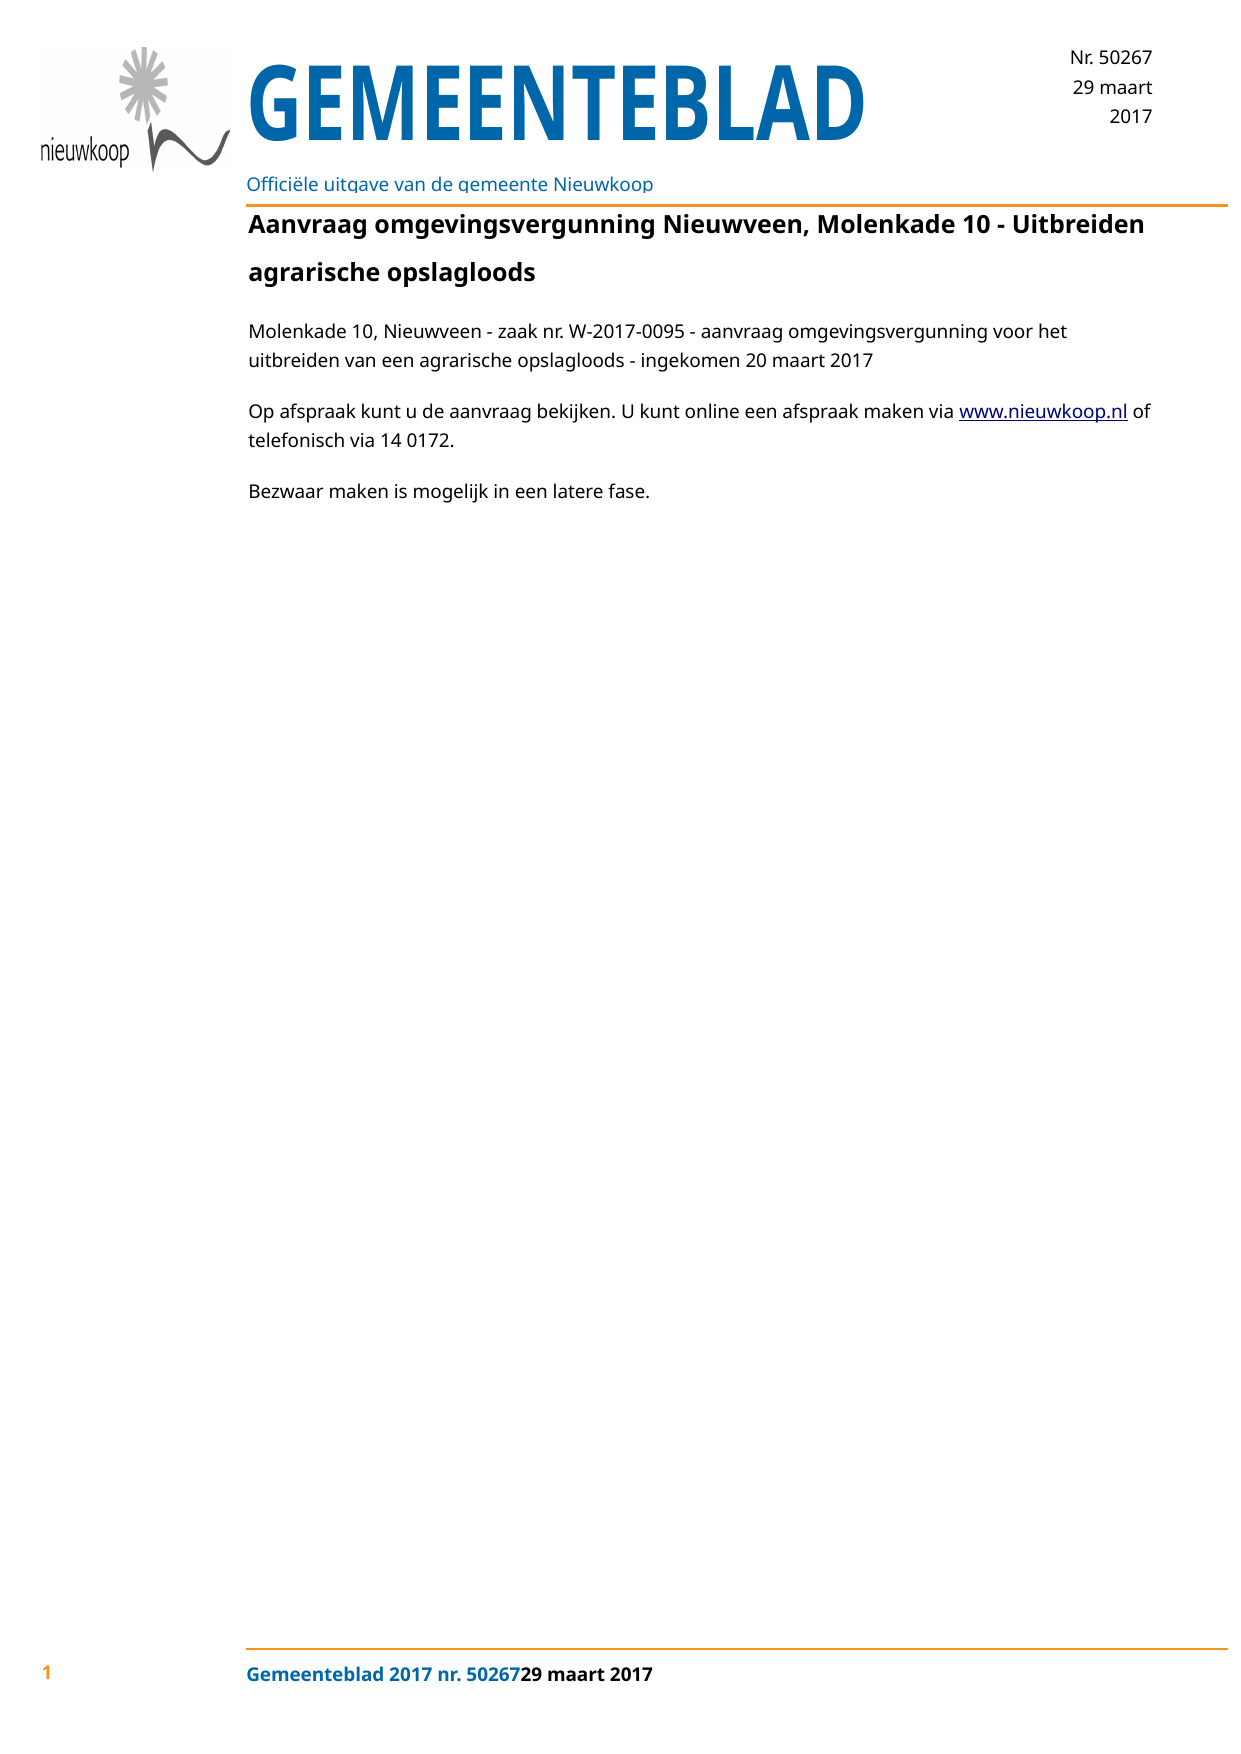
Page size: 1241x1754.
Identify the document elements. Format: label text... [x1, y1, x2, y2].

text Molenkade 10, Nieuwveen - zaak nr. W-2017-0095 - aanvraag omgevingsvergunning voor het uitbreiden van een agrarische opslagloods - ingekomen 20 maart 2017 [248, 318, 1152, 373]
text Bezwaar maken is mogelijk in een latere fase. [248, 478, 1152, 504]
picture [41, 47, 231, 172]
text Aanvraag omgevingsvergunning Nieuwveen, Molenkade 10 - Uitbreiden agrarische opslagloods [248, 207, 1152, 288]
text Op afspraak kunt u de aanvraag bekijken. U kunt online een afspraak maken via www.nieuwkoop.nl of telefonisch via 14 0172. [248, 398, 1152, 453]
